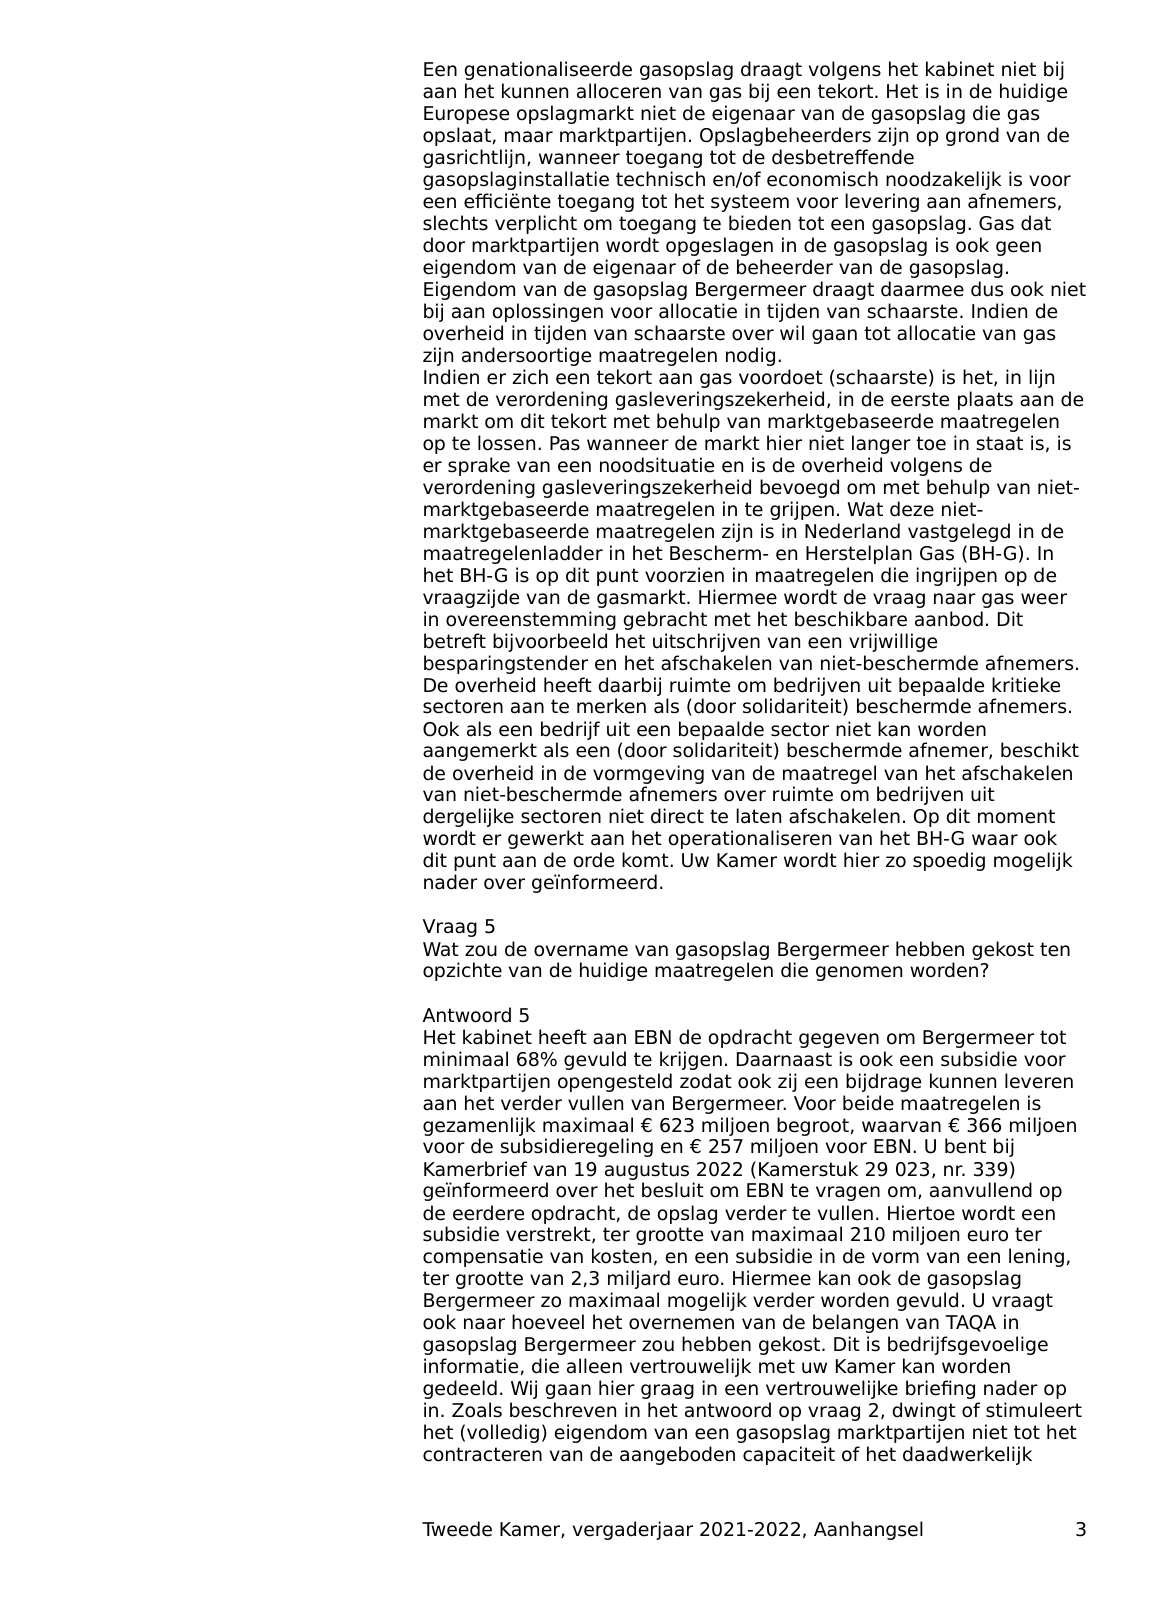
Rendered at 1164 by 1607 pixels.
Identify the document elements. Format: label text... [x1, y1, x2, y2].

text Het kabinet heeft aan EBN de opdracht gegeven om Bergermeer tot minimaal 68% gevuld te krijgen. Daarnaast is ook een subsidie voor marktpartijen opengesteld zodat ook zij een bijdrage kunnen leveren aan het verder vullen van Bergermeer. Voor beide maatregelen is gezamenlijk maximaal € 623 miljoen begroot, waarvan € 366 miljoen voor de subsidieregeling en € 257 miljoen voor EBN. U bent bij Kamerbrief van 19 augustus 2022 (Kamerstuk 29 023, nr. 339) geïnformeerd over het besluit om EBN te vragen om, aanvullend op de eerdere opdracht, de opslag verder te vullen. Hiertoe wordt een subsidie verstrekt, ter grootte van maximaal 210 miljoen euro ter compensatie van kosten, en een subsidie in de vorm van een lening, ter grootte van 2,3 miljard euro. Hiermee kan ook de gasopslag Bergermeer zo maximaal mogelijk verder worden gevuld. U vraagt ook naar hoeveel het overnemen van de belangen van TAQA in gasopslag Bergermeer zou hebben gekost. Dit is bedrijfsgevoelige informatie, die alleen vertrouwelijk met uw Kamer kan worden gedeeld. Wij gaan hier graag in een vertrouwelijke briefing nader op in. Zoals beschreven in het antwoord op vraag 2, dwingt of stimuleert het (volledig) eigendom van een gasopslag marktpartijen niet tot het contracteren van de aangeboden capaciteit of het daadwerkelijk [422, 1027, 1087, 1466]
text Antwoord 5 [422, 1004, 1087, 1027]
text Vraag 5 [422, 916, 1087, 938]
text Een genationaliseerde gasopslag draagt volgens het kabinet niet bij aan het kunnen alloceren van gas bij een tekort. Het is in de huidige Europese opslagmarkt niet de eigenaar van de gasopslag die gas opslaat, maar marktpartijen. Opslagbeheerders zijn op grond van de gasrichtlijn, wanneer toegang tot de desbetreffende gasopslaginstallatie technisch en/of economisch noodzakelijk is voor een efficiënte toegang tot het systeem voor levering aan afnemers, slechts verplicht om toegang te bieden tot een gasopslag. Gas dat door marktpartijen wordt opgeslagen in de gasopslag is ook geen eigendom van de eigenaar of de beheerder van de gasopslag. Eigendom van de gasopslag Bergermeer draagt daarmee dus ook niet bij aan oplossingen voor allocatie in tijden van schaarste. Indien de overheid in tijden van schaarste over wil gaan tot allocatie van gas zijn andersoortige maatregelen nodig. [422, 59, 1087, 367]
text Indien er zich een tekort aan gas voordoet (schaarste) is het, in lijn met de verordening gasleveringszekerheid, in de eerste plaats aan de markt om dit tekort met behulp van marktgebaseerde maatregelen op te lossen. Pas wanneer de markt hier niet langer toe in staat is, is er sprake van een noodsituatie en is de overheid volgens de verordening gasleveringszekerheid bevoegd om met behulp van niet-marktgebaseerde maatregelen in te grijpen. Wat deze niet-marktgebaseerde maatregelen zijn is in Nederland vastgelegd in de maatregelenladder in het Bescherm- en Herstelplan Gas (BH-G). In het BH-G is op dit punt voorzien in maatregelen die ingrijpen op de vraagzijde van de gasmarkt. Hiermee wordt de vraag naar gas weer in overeenstemming gebracht met het beschikbare aanbod. Dit betreft bijvoorbeeld het uitschrijven van een vrijwillige besparingstender en het afschakelen van niet-beschermde afnemers. De overheid heeft daarbij ruimte om bedrijven uit bepaalde kritieke sectoren aan te merken als (door solidariteit) beschermde afnemers. Ook als een bedrijf uit een bepaalde sector niet kan worden aangemerkt als een (door solidariteit) beschermde afnemer, beschikt de overheid in de vormgeving van de maatregel van het afschakelen van niet-beschermde afnemers over ruimte om bedrijven uit dergelijke sectoren niet direct te laten afschakelen. Op dit moment wordt er gewerkt aan het operationaliseren van het BH-G waar ook dit punt aan de orde komt. Uw Kamer wordt hier zo spoedig mogelijk nader over geïnformeerd. [422, 367, 1087, 894]
text Wat zou de overname van gasopslag Bergermeer hebben gekost ten opzichte van de huidige maatregelen die genomen worden? [422, 938, 1087, 982]
